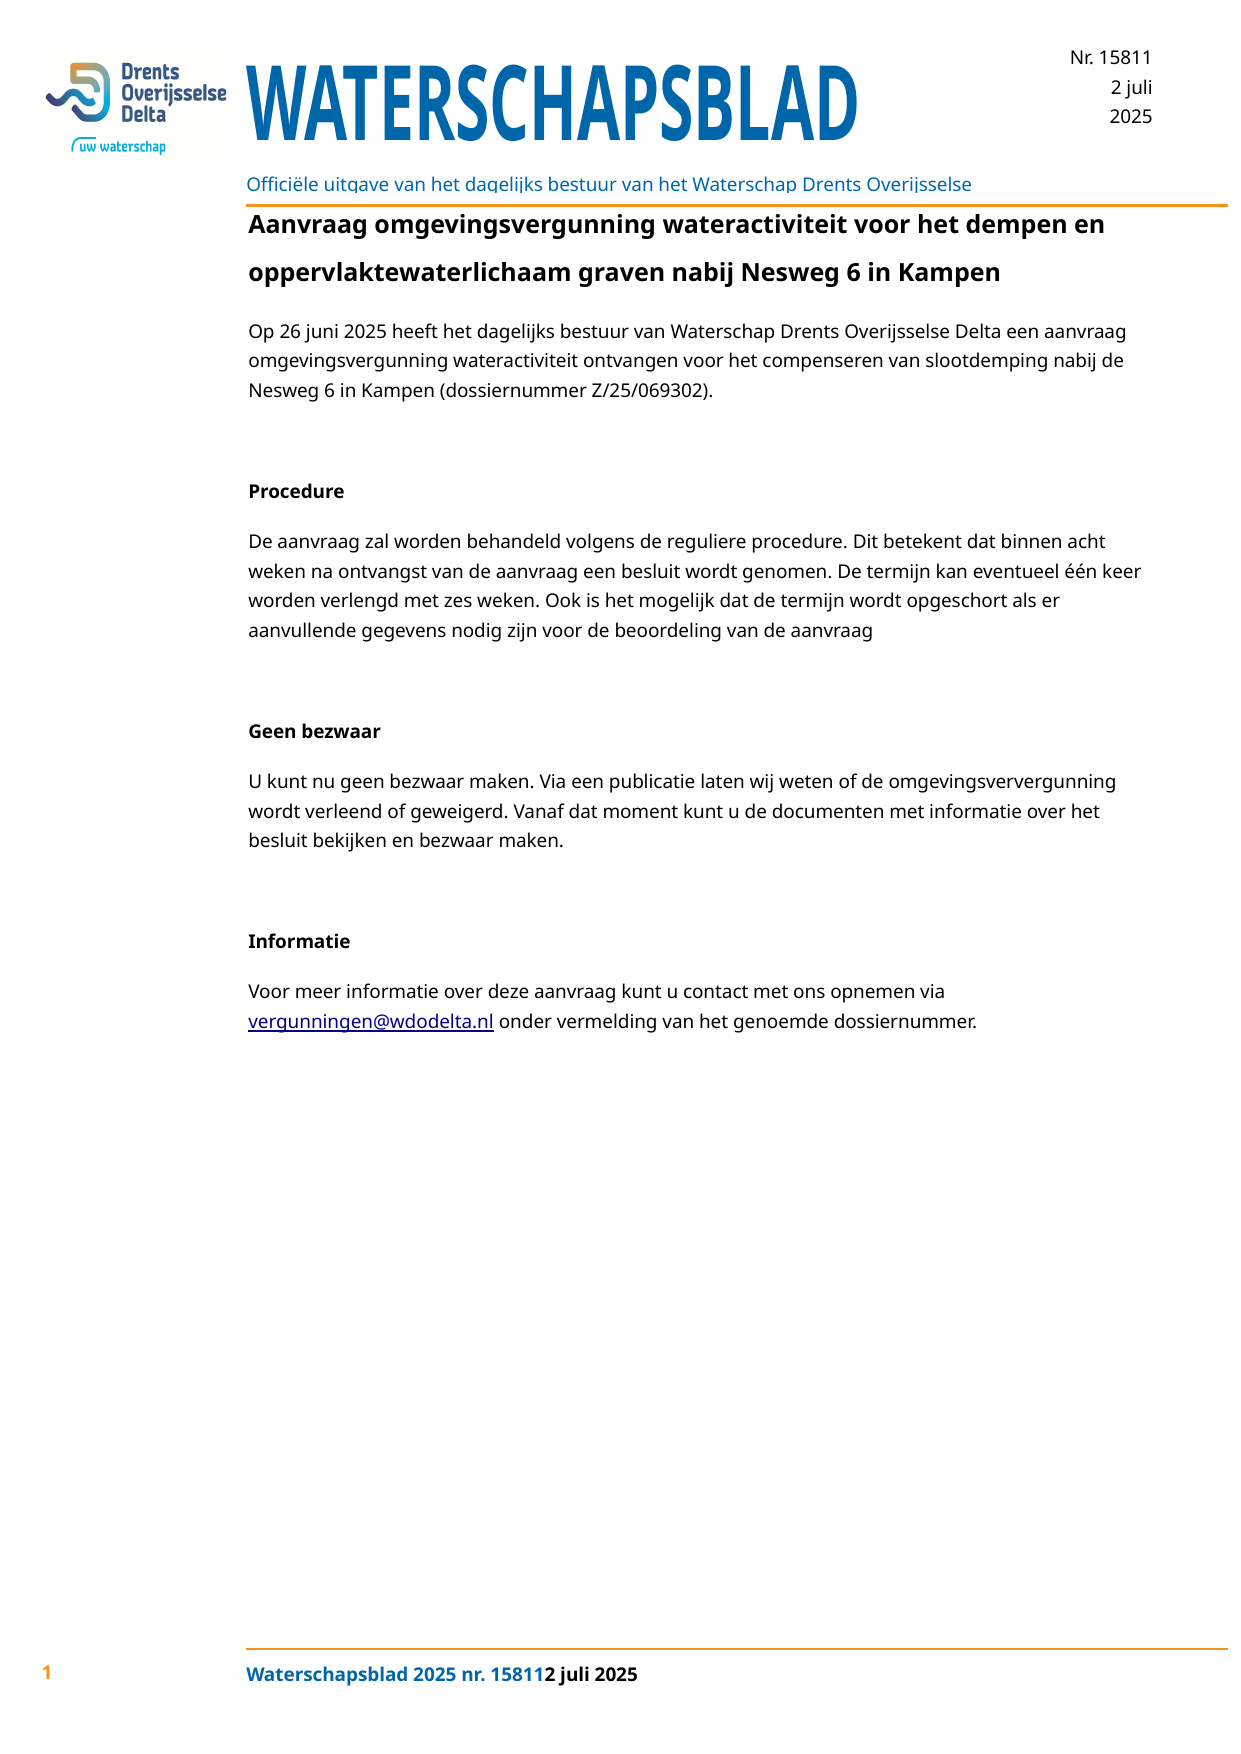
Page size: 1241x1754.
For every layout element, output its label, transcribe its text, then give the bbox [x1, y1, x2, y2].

text Voor meer informatie over deze aanvraag kunt u contact met ons opnemen via vergunningen@wdodelta.nl onder vermelding van het genoemde dossiernummer. [248, 979, 1152, 1034]
text U kunt nu geen bezwaar maken. Via een publicatie laten wij weten of de omgevingsververgunning wordt verleend of geweigerd. Vanaf dat moment kunt u de documenten met informatie over het besluit bekijken en bezwaar maken. [248, 768, 1152, 853]
text Op 26 juni 2025 heeft het dagelijks bestuur van Waterschap Drents Overijsselse Delta een aanvraag omgevingsvergunning wateractiviteit ontvangen voor het compenseren van slootdemping nabij de Nesweg 6 in Kampen (dossiernummer Z/25/069302). [248, 318, 1152, 403]
text Geen bezwaar [248, 718, 1152, 744]
text De aanvraag zal worden behandeld volgens de reguliere procedure. Dit betekent dat binnen acht weken na ontvangst van de aanvraag een besluit wordt genomen. De termijn kan eventueel één keer worden verlengd met zes weken. Ook is het mogelijk dat de termijn wordt opgeschort als er aanvullende gegevens nodig zijn voor de beoordeling van de aanvraag [248, 528, 1152, 643]
text Informatie [248, 928, 1152, 954]
text Aanvraag omgevingsvergunning wateractiviteit voor het dempen en oppervlaktewaterlichaam graven nabij Nesweg 6 in Kampen [248, 207, 1152, 288]
text Procedure [248, 478, 1152, 504]
picture [41, 47, 231, 172]
